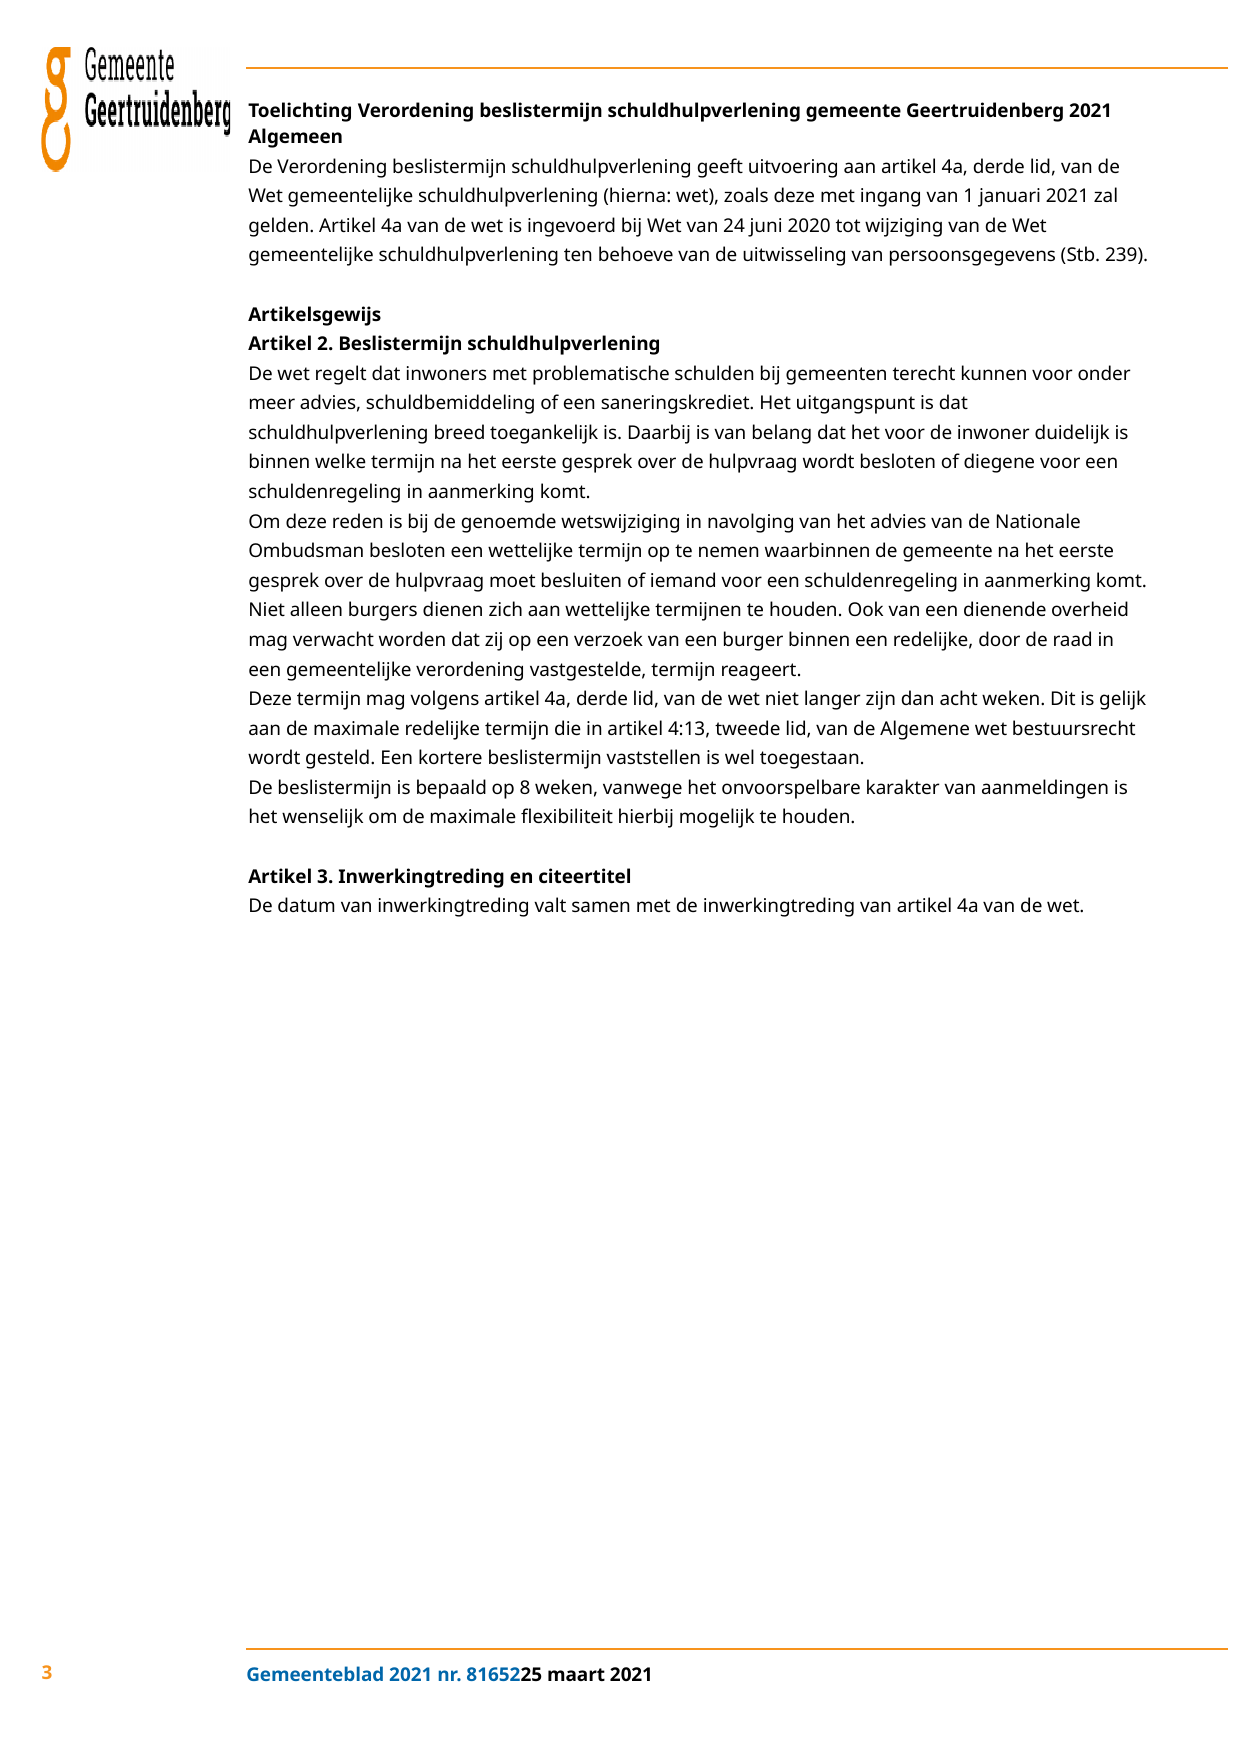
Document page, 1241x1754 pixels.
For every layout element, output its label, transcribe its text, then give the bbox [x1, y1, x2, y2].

text Deze termijn mag volgens artikel 4a, derde lid, van de wet niet langer zijn dan acht weken. Dit is gelijk aan de maximale redelijke termijn die in artikel 4:13, tweede lid, van de Algemene wet bestuursrecht wordt gesteld. Een kortere beslistermijn vaststellen is wel toegestaan. [248, 685, 1152, 770]
text Artikel 2. Beslistermijn schuldhulpverlening [248, 330, 1152, 356]
text Artikel 3. Inwerkingtreding en citeertitel [248, 863, 1152, 889]
text De Verordening beslistermijn schuldhulpverlening geeft uitvoering aan artikel 4a, derde lid, van de Wet gemeentelijke schuldhulpverlening (hierna: wet), zoals deze met ingang van 1 januari 2021 zal gelden. Artikel 4a van de wet is ingevoerd bij Wet van 24 juni 2020 tot wijziging van de Wet gemeentelijke schuldhulpverlening ten behoeve van de uitwisseling van persoonsgegevens (Stb. 239). [248, 153, 1152, 267]
text Algemeen [248, 123, 1152, 149]
text Artikelsgewijs [248, 301, 1152, 327]
text De wet regelt dat inwoners met problematische schulden bij gemeenten terecht kunnen voor onder meer advies, schuldbemiddeling of een saneringskrediet. Het uitgangspunt is dat schuldhulpverlening breed toegankelijk is. Daarbij is van belang dat het voor de inwoner duidelijk is binnen welke termijn na het eerste gesprek over de hulpvraag wordt besloten of diegene voor een schuldenregeling in aanmerking komt. [248, 360, 1152, 504]
picture [41, 47, 231, 172]
text De datum van inwerkingtreding valt samen met de inwerkingtreding van artikel 4a van de wet. [248, 892, 1152, 918]
text Om deze reden is bij de genoemde wetswijziging in navolging van het advies van de Nationale Ombudsman besloten een wettelijke termijn op te nemen waarbinnen de gemeente na het eerste gesprek over de hulpvraag moet besluiten of iemand voor een schuldenregeling in aanmerking komt. Niet alleen burgers dienen zich aan wettelijke termijnen te houden. Ook van een dienende overheid mag verwacht worden dat zij op een verzoek van een burger binnen een redelijke, door de raad in een gemeentelijke verordening vastgestelde, termijn reageert. [248, 508, 1152, 682]
text Toelichting Verordening beslistermijn schuldhulpverlening gemeente Geertruidenberg 2021 [248, 95, 1152, 123]
text De beslistermijn is bepaald op 8 weken, vanwege het onvoorspelbare karakter van aanmeldingen is het wenselijk om de maximale flexibiliteit hierbij mogelijk te houden. [248, 774, 1152, 829]
